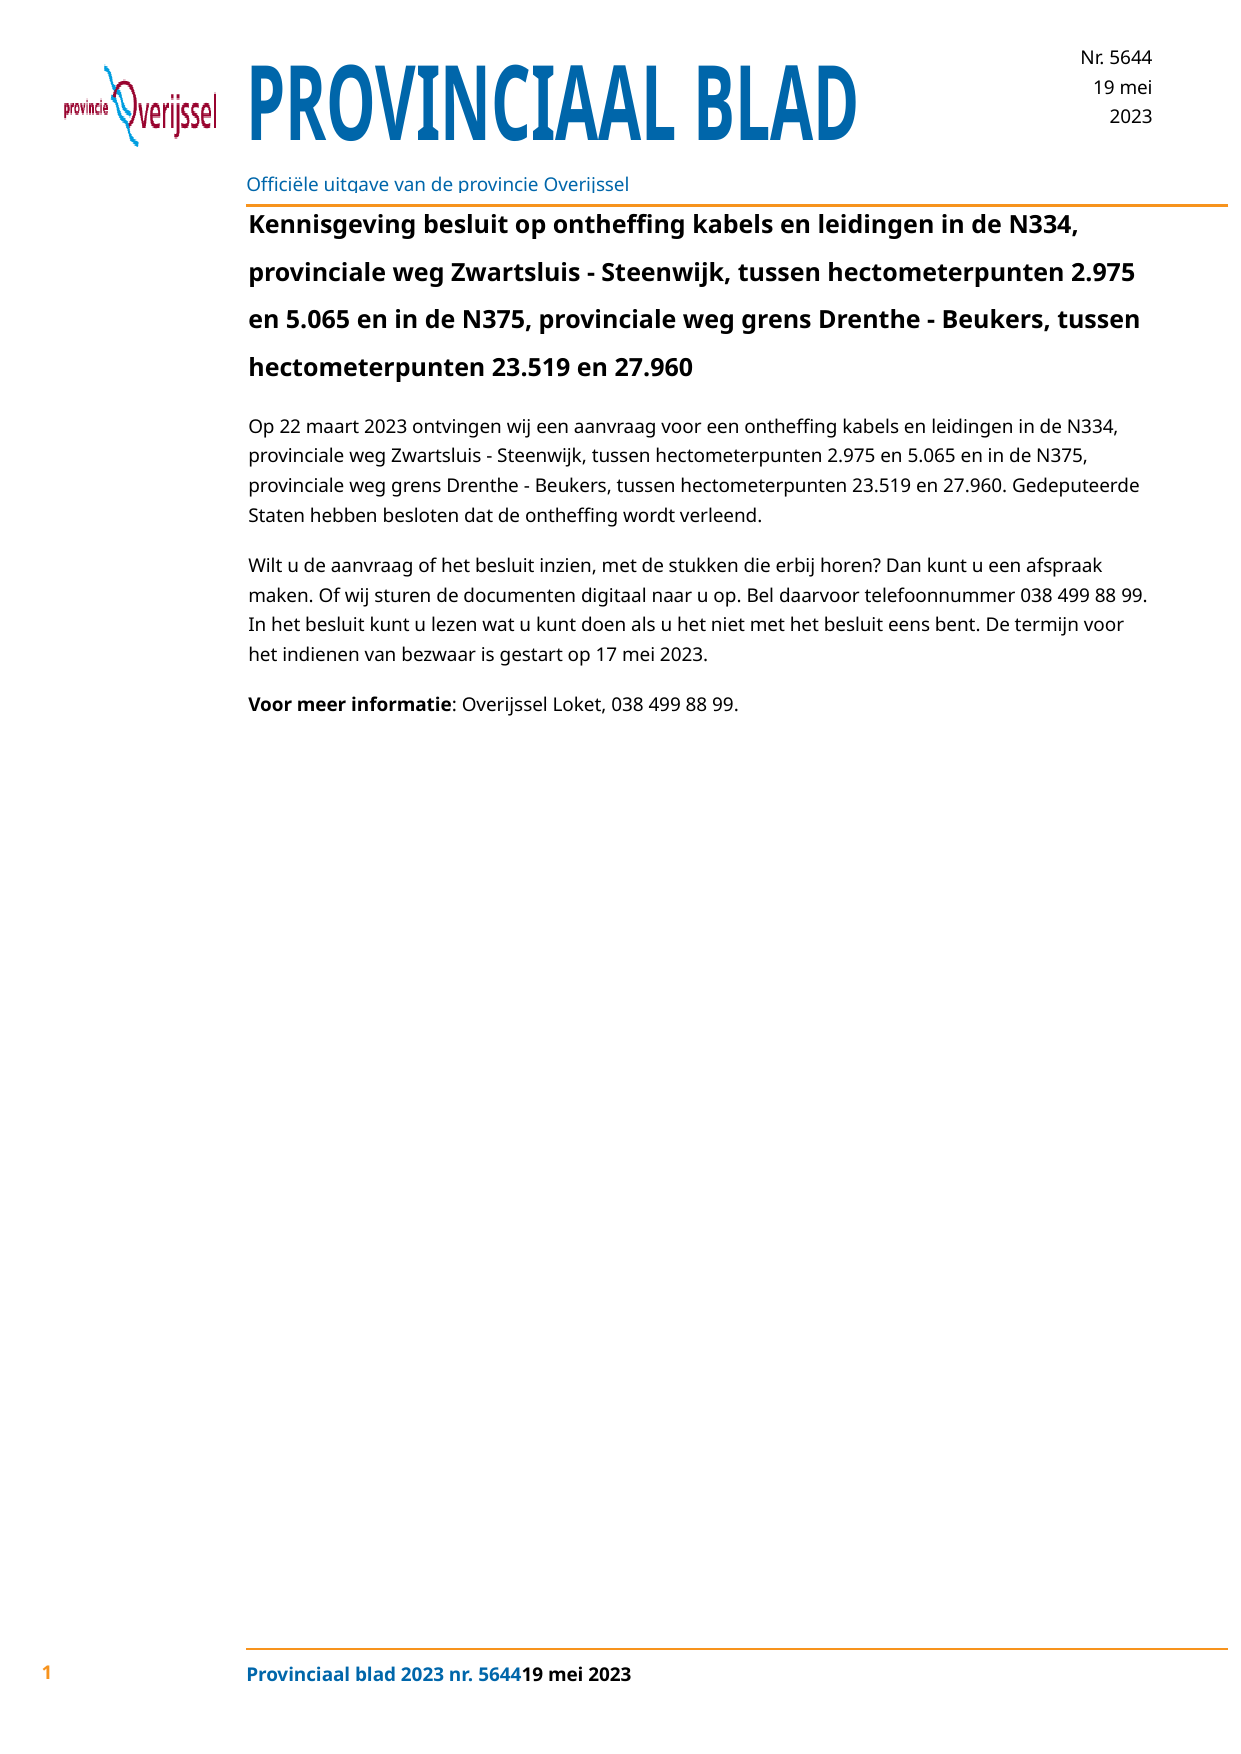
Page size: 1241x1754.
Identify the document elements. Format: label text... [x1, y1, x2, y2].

text Op 22 maart 2023 ontvingen wij een aanvraag voor een ontheffing kabels en leidingen in de N334, provinciale weg Zwartsluis - Steenwijk, tussen hectometerpunten 2.975 en 5.065 en in de N375, provinciale weg grens Drenthe - Beukers, tussen hectometerpunten 23.519 en 27.960. Gedeputeerde Staten hebben besloten dat de ontheffing wordt verleend. [248, 413, 1152, 528]
text Wilt u de aanvraag of het besluit inzien, met de stukken die erbij horen? Dan kunt u een afspraak maken. Of wij sturen de documenten digitaal naar u op. Bel daarvoor telefoonnummer 038 499 88 99. In het besluit kunt u lezen wat u kunt doen als u het niet met het besluit eens bent. De termijn voor het indienen van bezwaar is gestart op 17 mei 2023. [248, 552, 1152, 667]
picture [41, 47, 231, 172]
text Voor meer informatie: Overijssel Loket, 038 499 88 99. [248, 691, 1152, 717]
text Kennisgeving besluit op ontheffing kabels en leidingen in de N334, provinciale weg Zwartsluis - Steenwijk, tussen hectometerpunten 2.975 en 5.065 en in de N375, provinciale weg grens Drenthe - Beukers, tussen hectometerpunten 23.519 en 27.960 [248, 207, 1152, 384]
